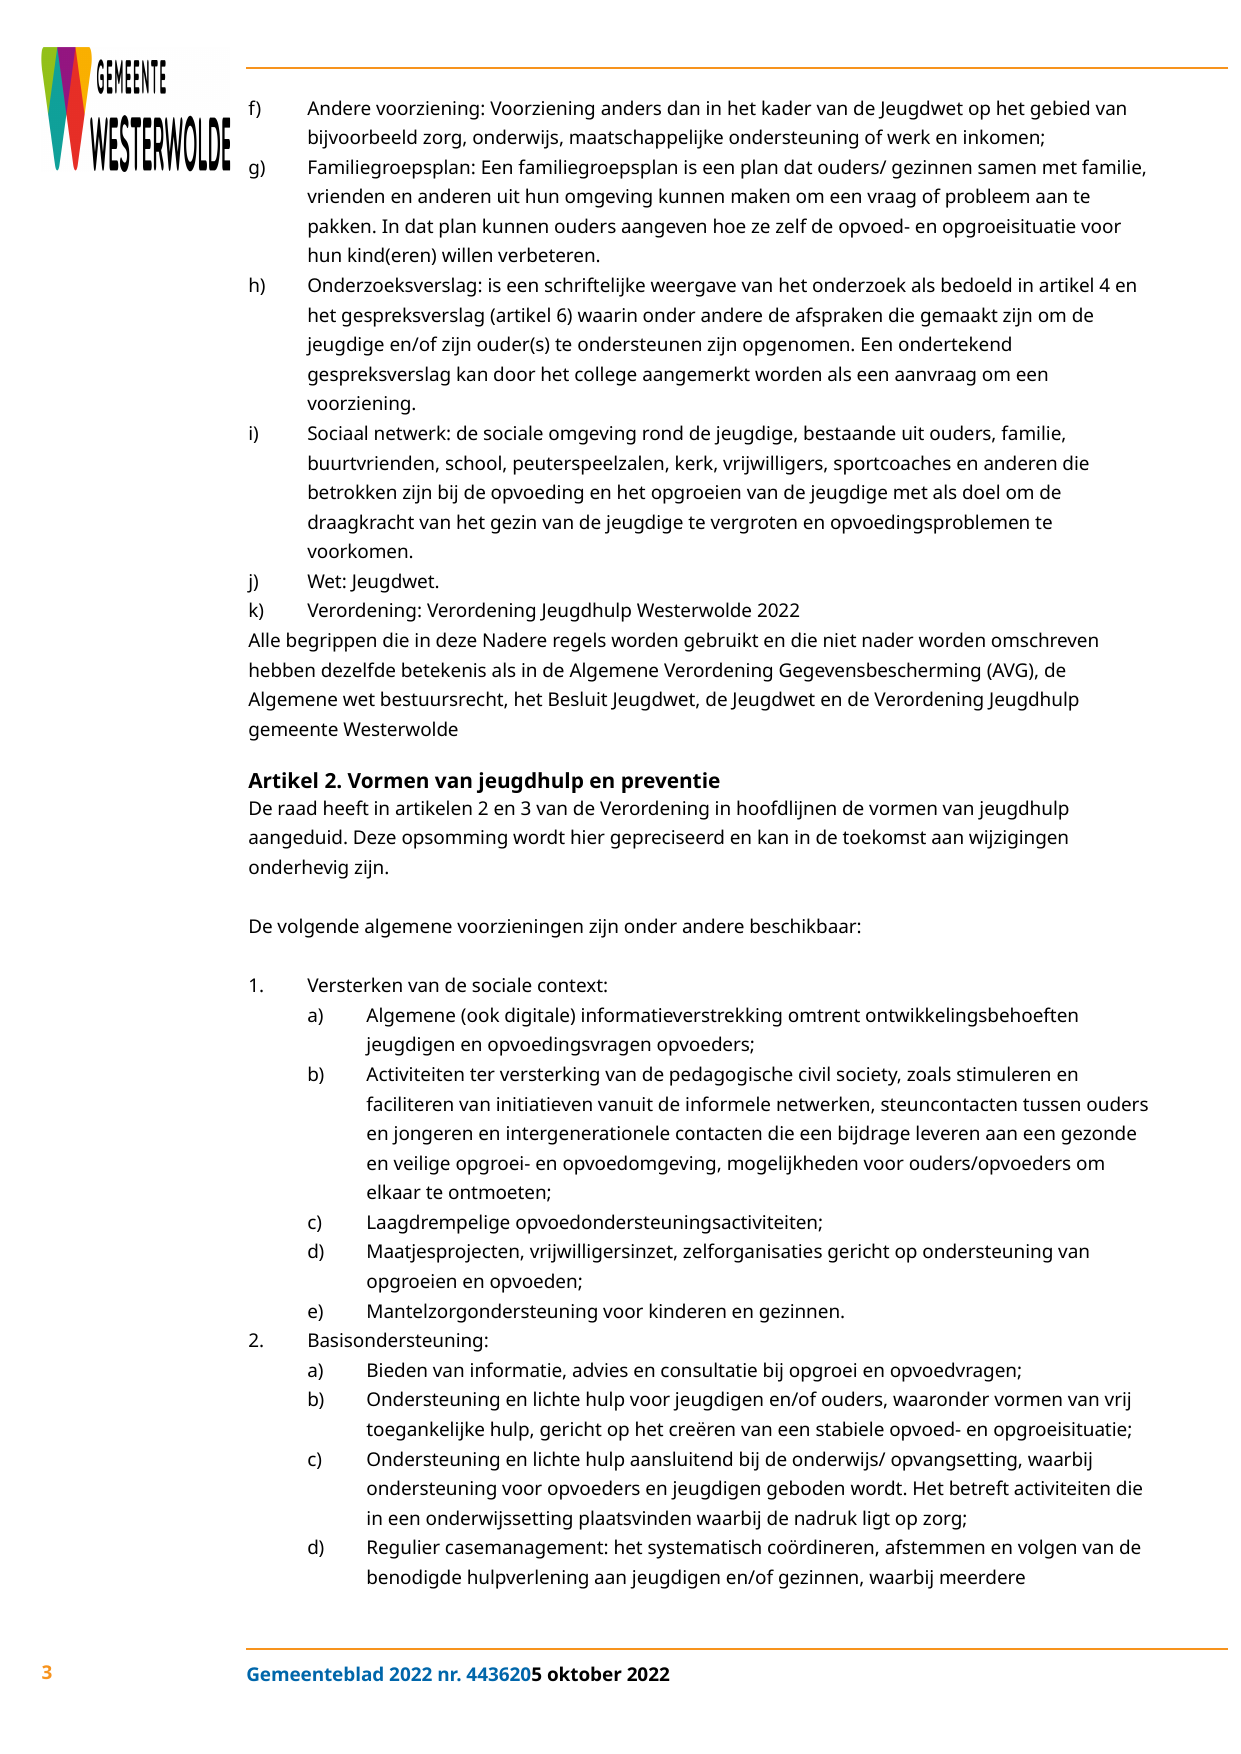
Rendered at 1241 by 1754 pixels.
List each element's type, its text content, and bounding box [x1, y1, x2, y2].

list Maatjesprojecten, vrijwilligersinzet, zelforganisaties gericht op ondersteuning van opgroeien en opvoeden; [307, 1239, 1152, 1294]
list Onderzoeksverslag: is een schriftelijke weergave van het onderzoek als bedoeld in artikel 4 en het gespreksverslag (artikel 6) waarin onder andere de afspraken die gemaakt zijn om de jeugdige en/of zijn ouder(s) te ondersteunen zijn opgenomen. Een ondertekend gespreksverslag kan door het college aangemerkt worden als een aanvraag om een voorziening. [248, 272, 1152, 416]
list Algemene (ook digitale) informatieverstrekking omtrent ontwikkelingsbehoeften jeugdigen en opvoedingsvragen opvoeders; [307, 1002, 1152, 1057]
list Regulier casemanagement: het systematisch coördineren, afstemmen en volgen van de benodigde hulpverlening aan jeugdigen en/of gezinnen, waarbij meerdere [307, 1534, 1152, 1590]
list Activiteiten ter versterking van de pedagogische civil society, zoals stimuleren en faciliteren van initiatieven vanuit de informele netwerken, steuncontacten tussen ouders en jongeren en intergenerationele contacten die een bijdrage leveren aan een gezonde en veilige opgroei- en opvoedomgeving, mogelijkheden voor ouders/opvoeders om elkaar te ontmoeten; [307, 1061, 1152, 1205]
list Wet: Jeugdwet. [248, 568, 1152, 594]
list Verordening: Verordening Jeugdhulp Westerwolde 2022 [248, 598, 1152, 623]
list Bieden van informatie, advies en consultatie bij opgroei en opvoedvragen; [307, 1357, 1152, 1383]
list Familiegroepsplan: Een familiegroepsplan is een plan dat ouders/ gezinnen samen met familie, vrienden en anderen uit hun omgeving kunnen maken om een vraag of probleem aan te pakken. In dat plan kunnen ouders aangeven hoe ze zelf de opvoed- en opgroeisituatie voor hun kind(eren) willen verbeteren. [248, 154, 1152, 268]
list Andere voorziening: Voorziening anders dan in het kader van de Jeugdwet op het gebied van bijvoorbeeld zorg, onderwijs, maatschappelijke ondersteuning of werk en inkomen; [248, 95, 1152, 150]
text Alle begrippen die in deze Nadere regels worden gebruikt en die niet nader worden omschreven hebben dezelfde betekenis als in de Algemene Verordening Gegevensbescherming (AVG), de Algemene wet bestuursrecht, het Besluit Jeugdwet, de Jeugdwet en de Verordening Jeugdhulp gemeente Westerwolde [248, 627, 1152, 742]
list Basisondersteuning: [248, 1327, 1152, 1353]
list Ondersteuning en lichte hulp aansluitend bij de onderwijs/ opvangsetting, waarbij ondersteuning voor opvoeders en jeugdigen geboden wordt. Het betreft activiteiten die in een onderwijssetting plaatsvinden waarbij de nadruk ligt op zorg; [307, 1446, 1152, 1531]
list Ondersteuning en lichte hulp voor jeugdigen en/of ouders, waaronder vormen van vrij toegankelijke hulp, gericht op het creëren van een stabiele opvoed- en opgroeisituatie; [307, 1387, 1152, 1442]
list Mantelzorgondersteuning voor kinderen en gezinnen. [307, 1298, 1152, 1323]
text De raad heeft in artikelen 2 en 3 van de Verordening in hoofdlijnen de vormen van jeugdhulp aangeduid. Deze opsomming wordt hier gepreciseerd en kan in de toekomst aan wijzigingen onderhevig zijn. [248, 795, 1152, 880]
picture [41, 47, 231, 172]
text Artikel 2. Vormen van jeugdhulp en preventie [248, 766, 1152, 795]
text De volgende algemene voorzieningen zijn onder andere beschikbaar: [248, 913, 1152, 939]
list Laagdrempelige opvoedondersteuningsactiviteiten; [307, 1209, 1152, 1235]
list Sociaal netwerk: de sociale omgeving rond de jeugdige, bestaande uit ouders, familie, buurtvrienden, school, peuterspeelzalen, kerk, vrijwilligers, sportcoaches en anderen die betrokken zijn bij de opvoeding en het opgroeien van de jeugdige met als doel om de draagkracht van het gezin van de jeugdige te vergroten en opvoedingsproblemen te voorkomen. [248, 420, 1152, 564]
list Versterken van de sociale context: [248, 972, 1152, 998]
